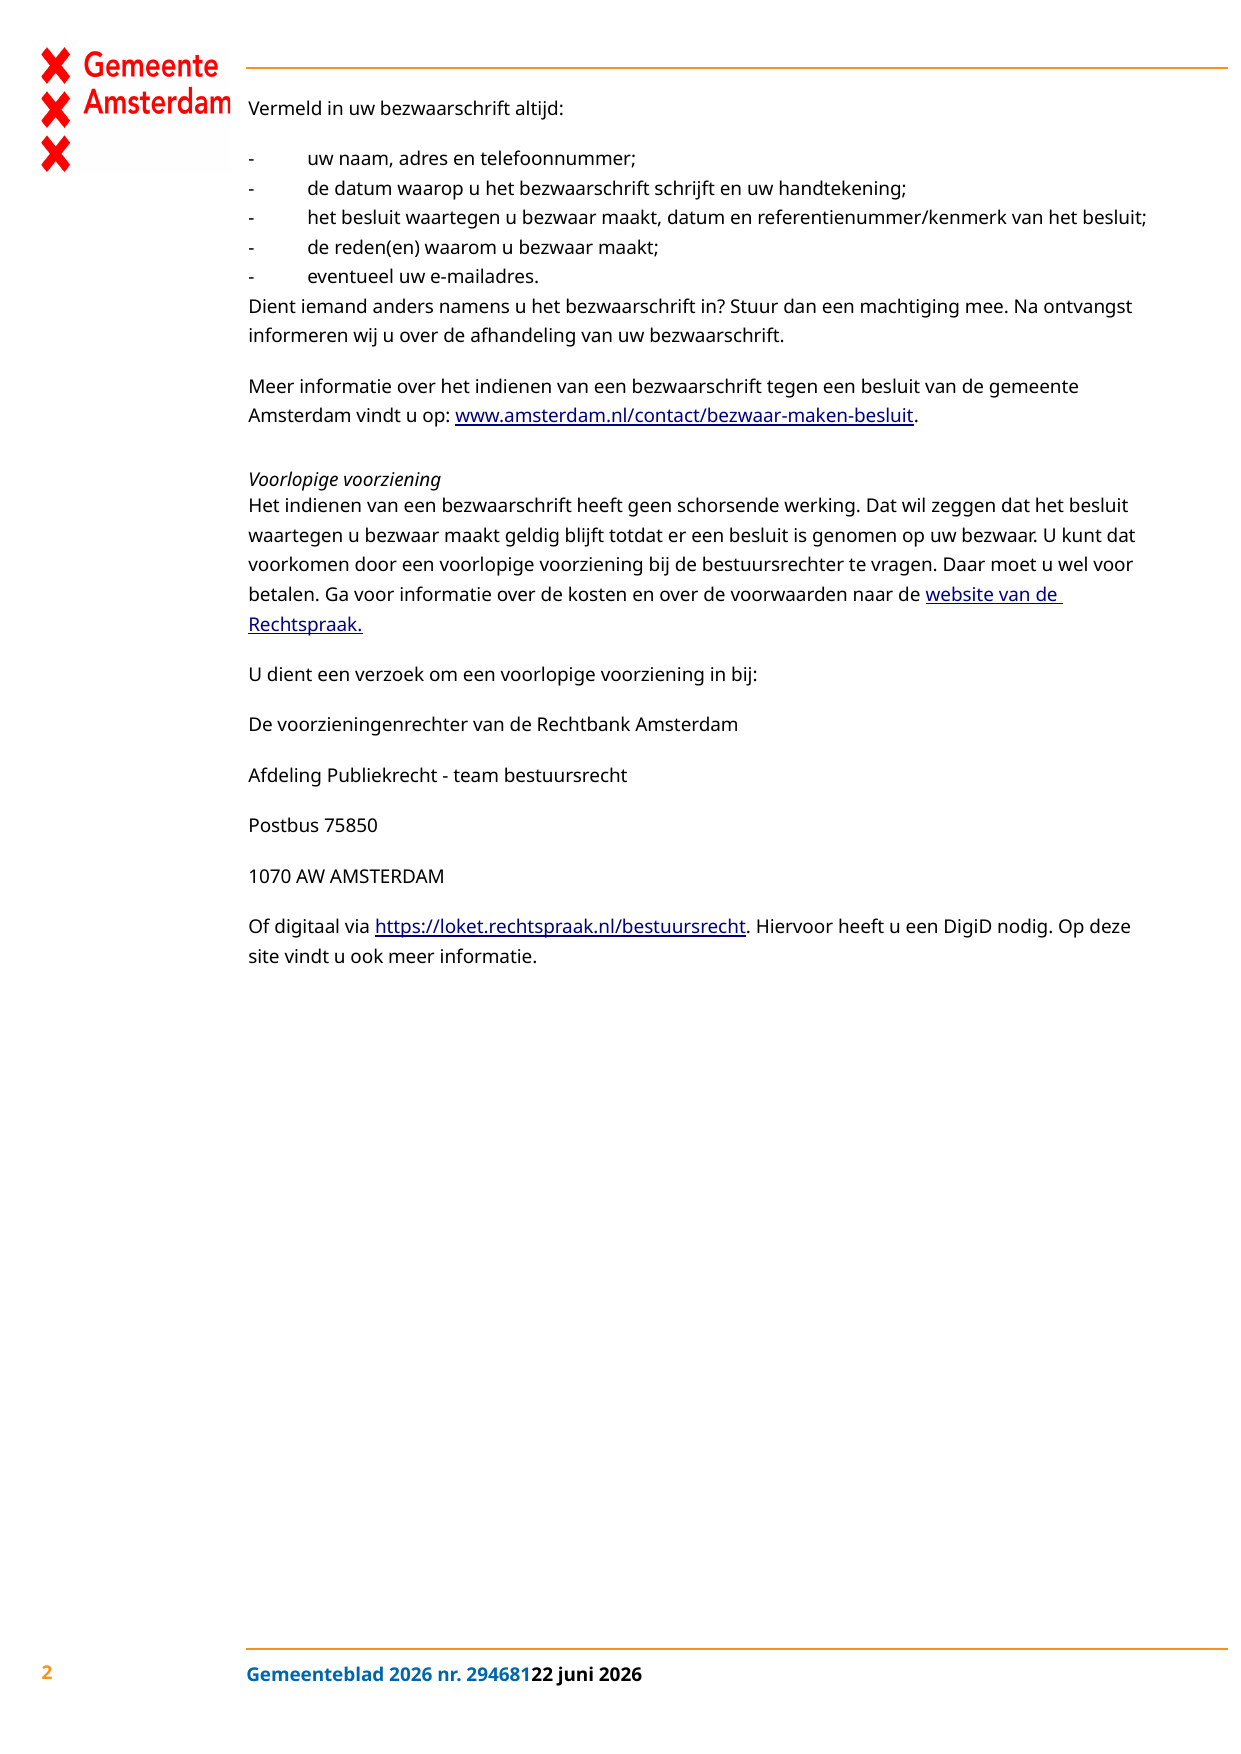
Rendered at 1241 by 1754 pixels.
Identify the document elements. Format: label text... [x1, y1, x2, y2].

text U dient een verzoek om een voorlopige voorziening in bij: [248, 661, 1152, 687]
text Meer informatie over het indienen van een bezwaarschrift tegen een besluit van de gemeente Amsterdam vindt u op: www.amsterdam.nl/contact/bezwaar-maken-besluit. [248, 373, 1152, 428]
text Vermeld in uw bezwaarschrift altijd: [248, 95, 1152, 121]
list eventueel uw e-mailadres. [248, 263, 1152, 289]
text Het indienen van een bezwaarschrift heeft geen schorsende werking. Dat wil zeggen dat het besluit waartegen u bezwaar maakt geldig blijft totdat er een besluit is genomen op uw bezwaar. U kunt dat voorkomen door een voorlopige voorziening bij de bestuursrechter te vragen. Daar moet u wel voor betalen. Ga voor informatie over de kosten en over de voorwaarden naar de website van de Rechtspraak. [248, 492, 1152, 636]
picture [41, 47, 231, 172]
text Postbus 75850 [248, 812, 1152, 838]
list de reden(en) waarom u bezwaar maakt; [248, 234, 1152, 260]
list de datum waarop u het bezwaarschrift schrijft en uw handtekening; [248, 175, 1152, 201]
text De voorzieningenrechter van de Rechtbank Amsterdam [248, 712, 1152, 737]
text Voorlopige voorziening [248, 467, 1152, 492]
list het besluit waartegen u bezwaar maakt, datum en referentienummer/kenmerk van het besluit; [248, 204, 1152, 230]
text Of digitaal via https://loket.rechtspraak.nl/bestuursrecht. Hiervoor heeft u een DigiD nodig. Op deze site vindt u ook meer informatie. [248, 913, 1152, 968]
text 1070 AW AMSTERDAM [248, 863, 1152, 888]
list uw naam, adres en telefoonnummer; [248, 145, 1152, 171]
text Afdeling Publiekrecht - team bestuursrecht [248, 762, 1152, 788]
text Dient iemand anders namens u het bezwaarschrift in? Stuur dan een machtiging mee. Na ontvangst informeren wij u over de afhandeling van uw bezwaarschrift. [248, 293, 1152, 348]
